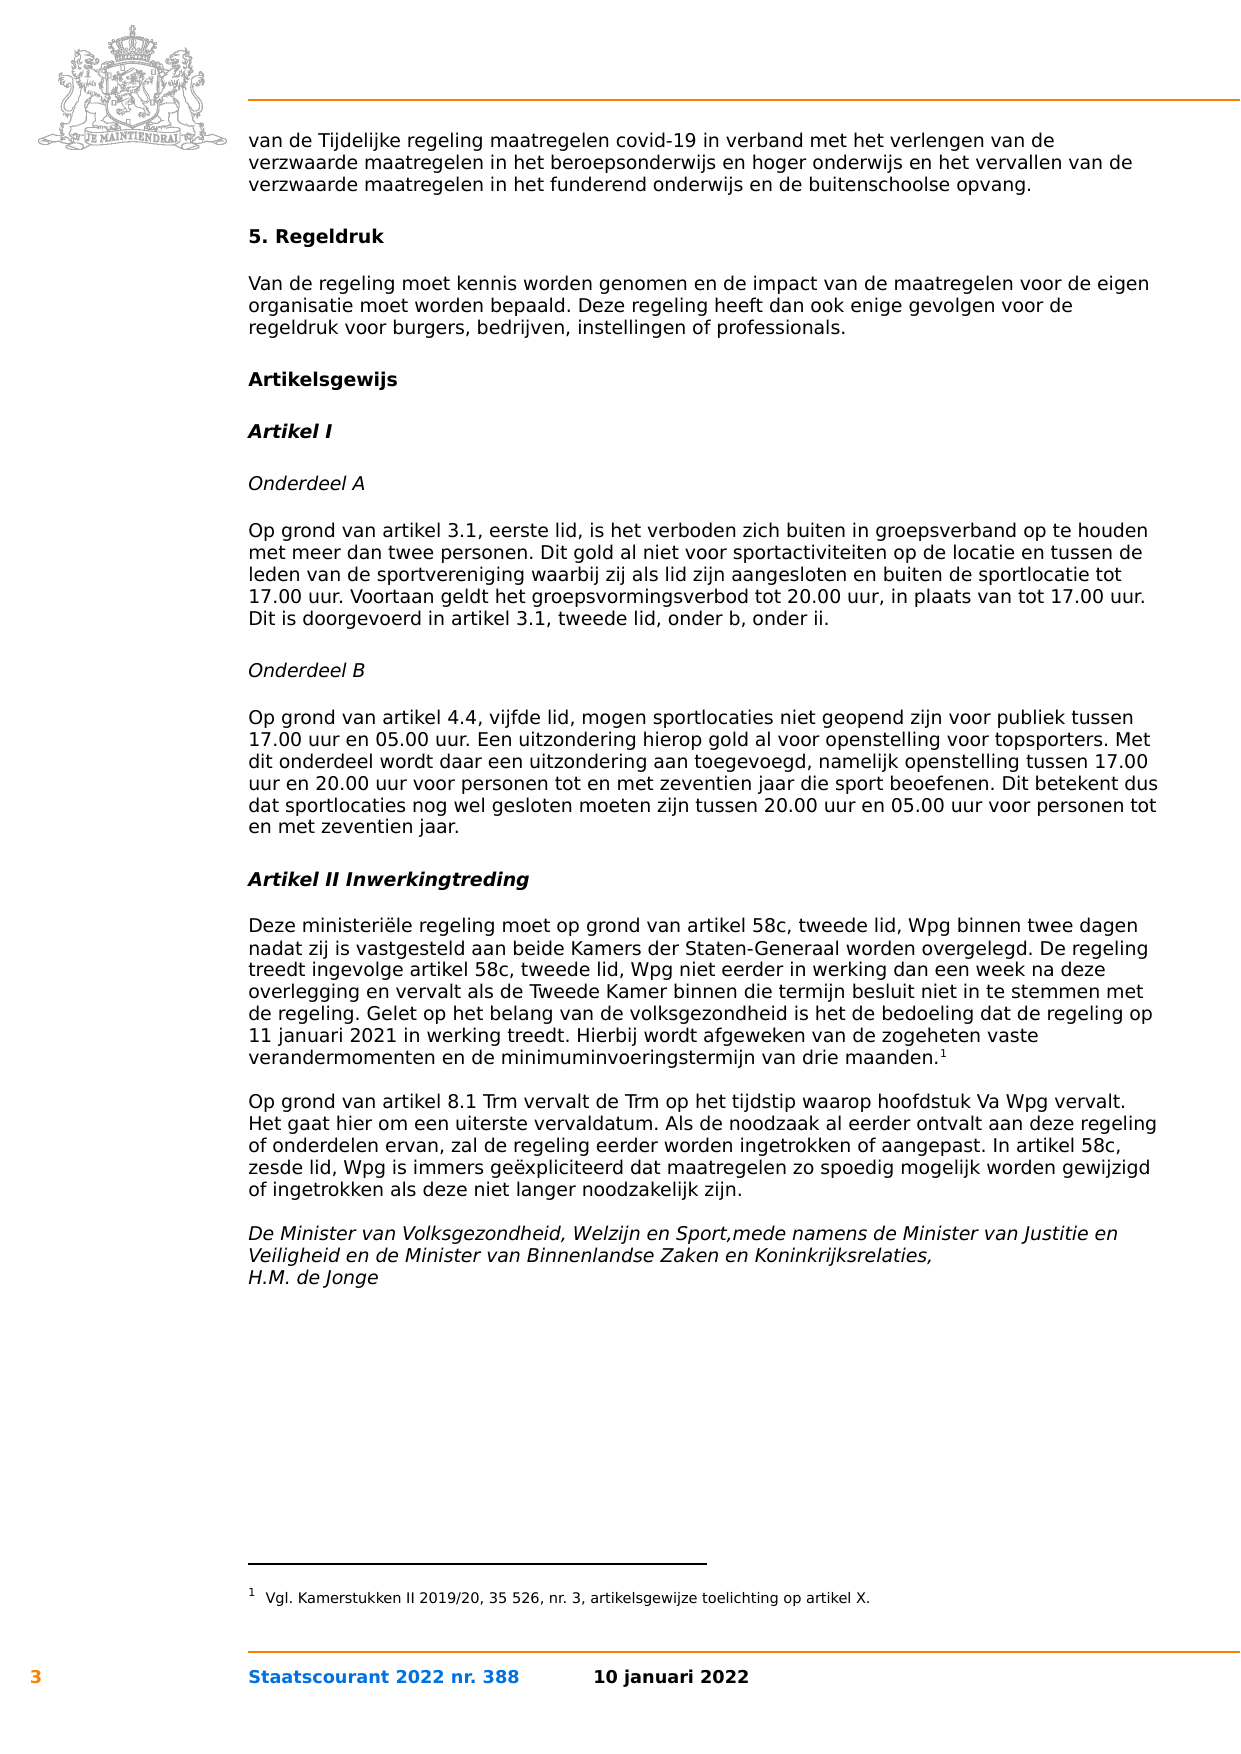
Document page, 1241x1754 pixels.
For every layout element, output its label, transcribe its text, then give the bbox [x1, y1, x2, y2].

subtitle Artikel II Inwerkingtreding [248, 868, 1163, 890]
subtitle Artikel I [248, 421, 1163, 443]
subtitle Artikelsgewijs [248, 369, 1163, 391]
text van de Tijdelijke regeling maatregelen covid-19 in verband met het verlengen van de verzwaarde maatregelen in het beroepsonderwijs en hoger onderwijs en het vervallen van de verzwaarde maatregelen in het funderend onderwijs en de buitenschoolse opvang. [248, 130, 1163, 196]
picture [38, 25, 227, 150]
text De Minister van Volksgezondheid, Welzijn en Sport,mede namens de Minister van Justitie en Veiligheid en de Minister van Binnenlandse Zaken en Koninkrijksrelaties, H.M. de Jonge [248, 1223, 1163, 1289]
text Vgl. Kamerstukken II 2019/20, 35 526, nr. 3, artikelsgewijze toelichting op artikel X. [248, 1586, 1163, 1608]
subtitle 5. Regeldruk [248, 226, 1163, 248]
text Op grond van artikel 4.4, vijfde lid, mogen sportlocaties niet geopend zijn voor publiek tussen 17.00 uur en 05.00 uur. Een uitzondering hierop gold al voor openstelling voor topsporters. Met dit onderdeel wordt daar een uitzondering aan toegevoegd, namelijk openstelling tussen 17.00 uur en 20.00 uur voor personen tot en met zeventien jaar die sport beoefenen. Dit betekent dus dat sportlocaties nog wel gesloten moeten zijn tussen 20.00 uur en 05.00 uur voor personen tot en met zeventien jaar. [248, 707, 1163, 838]
subtitle Onderdeel B [248, 659, 1163, 682]
subtitle Onderdeel A [248, 473, 1163, 495]
text Op grond van artikel 8.1 Trm vervalt de Trm op het tijdstip waarop hoofdstuk Va Wpg vervalt. Het gaat hier om een uiterste vervaldatum. Als de noodzaak al eerder ontvalt aan deze regeling of onderdelen ervan, zal de regeling eerder worden ingetrokken of aangepast. In artikel 58c, zesde lid, Wpg is immers geëxpliciteerd dat maatregelen zo spoedig mogelijk worden gewijzigd of ingetrokken als deze niet langer noodzakelijk zijn. [248, 1091, 1163, 1201]
text Op grond van artikel 3.1, eerste lid, is het verboden zich buiten in groepsverband op te houden met meer dan twee personen. Dit gold al niet voor sportactiviteiten op de locatie en tussen de leden van de sportvereniging waarbij zij als lid zijn aangesloten en buiten de sportlocatie tot 17.00 uur. Voortaan geldt het groepsvormingsverbod tot 20.00 uur, in plaats van tot 17.00 uur. Dit is doorgevoerd in artikel 3.1, tweede lid, onder b, onder ii. [248, 520, 1163, 629]
text Van de regeling moet kennis worden genomen en de impact van de maatregelen voor de eigen organisatie moet worden bepaald. Deze regeling heeft dan ook enige gevolgen voor de regeldruk voor burgers, bedrijven, instellingen of professionals. [248, 273, 1163, 339]
text Deze ministeriële regeling moet op grond van artikel 58c, tweede lid, Wpg binnen twee dagen nadat zij is vastgesteld aan beide Kamers der Staten-Generaal worden overgelegd. De regeling treedt ingevolge artikel 58c, tweede lid, Wpg niet eerder in werking dan een week na deze overlegging en vervalt als de Tweede Kamer binnen die termijn besluit niet in te stemmen met de regeling. Gelet op het belang van de volksgezondheid is het de bedoeling dat de regeling op 11 januari 2021 in werking treedt. Hierbij wordt afgeweken van de zogeheten vaste verandermomenten en de minimuminvoeringstermijn van drie maanden. [248, 915, 1163, 1069]
